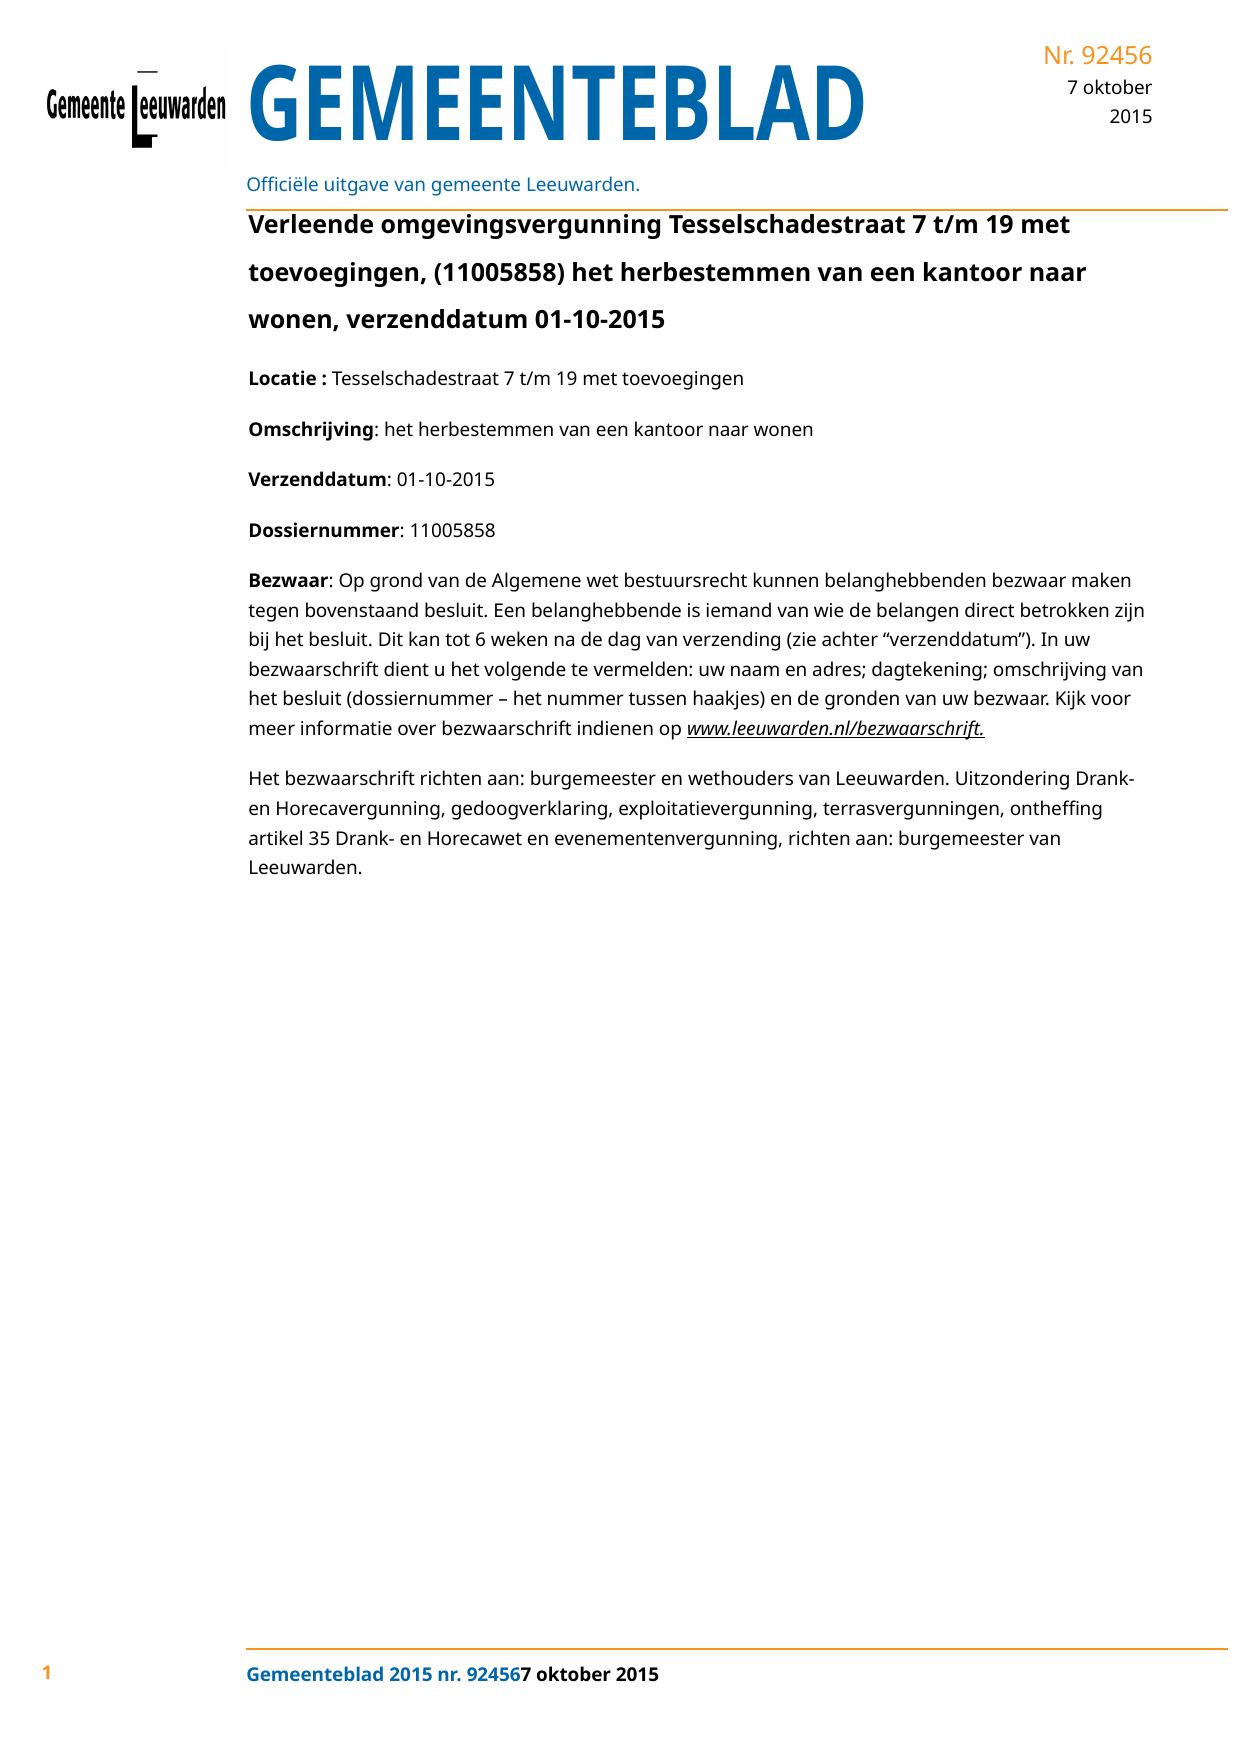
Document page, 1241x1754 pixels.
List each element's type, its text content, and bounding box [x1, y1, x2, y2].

text Bezwaar: Op grond van de Algemene wet bestuursrecht kunnen belanghebbenden bezwaar maken tegen bovenstaand besluit. Een belanghebbende is iemand van wie de belangen direct betrokken zijn bij het besluit. Dit kan tot 6 weken na de dag van verzending (zie achter “verzenddatum”). In uw bezwaarschrift dient u het volgende te vermelden: uw naam en adres; dagtekening; omschrijving van het besluit (dossiernummer – het nummer tussen haakjes) en de gronden van uw bezwaar. Kijk voor meer informatie over bezwaarschrift indienen op www.leeuwarden.nl/bezwaarschrift. [248, 567, 1152, 741]
text Het bezwaarschrift richten aan: burgemeester en wethouders van Leeuwarden. Uitzondering Drank- en Horecavergunning, gedoogverklaring, exploitatievergunning, terrasvergunningen, ontheffing artikel 35 Drank- en Horecawet en evenementenvergunning, richten aan: burgemeester van Leeuwarden. [248, 766, 1152, 880]
text Verzenddatum: 01-10-2015 [248, 466, 1152, 492]
text Dossiernummer: 11005858 [248, 517, 1152, 542]
picture [41, 47, 231, 172]
text Omschrijving: het herbestemmen van een kantoor naar wonen [248, 416, 1152, 442]
text Verleende omgevingsvergunning Tesselschadestraat 7 t/m 19 met toevoegingen, (11005858) het herbestemmen van een kantoor naar wonen, verzenddatum 01-10-2015 [248, 211, 1152, 336]
text Locatie : Tesselschadestraat 7 t/m 19 met toevoegingen [248, 366, 1152, 391]
